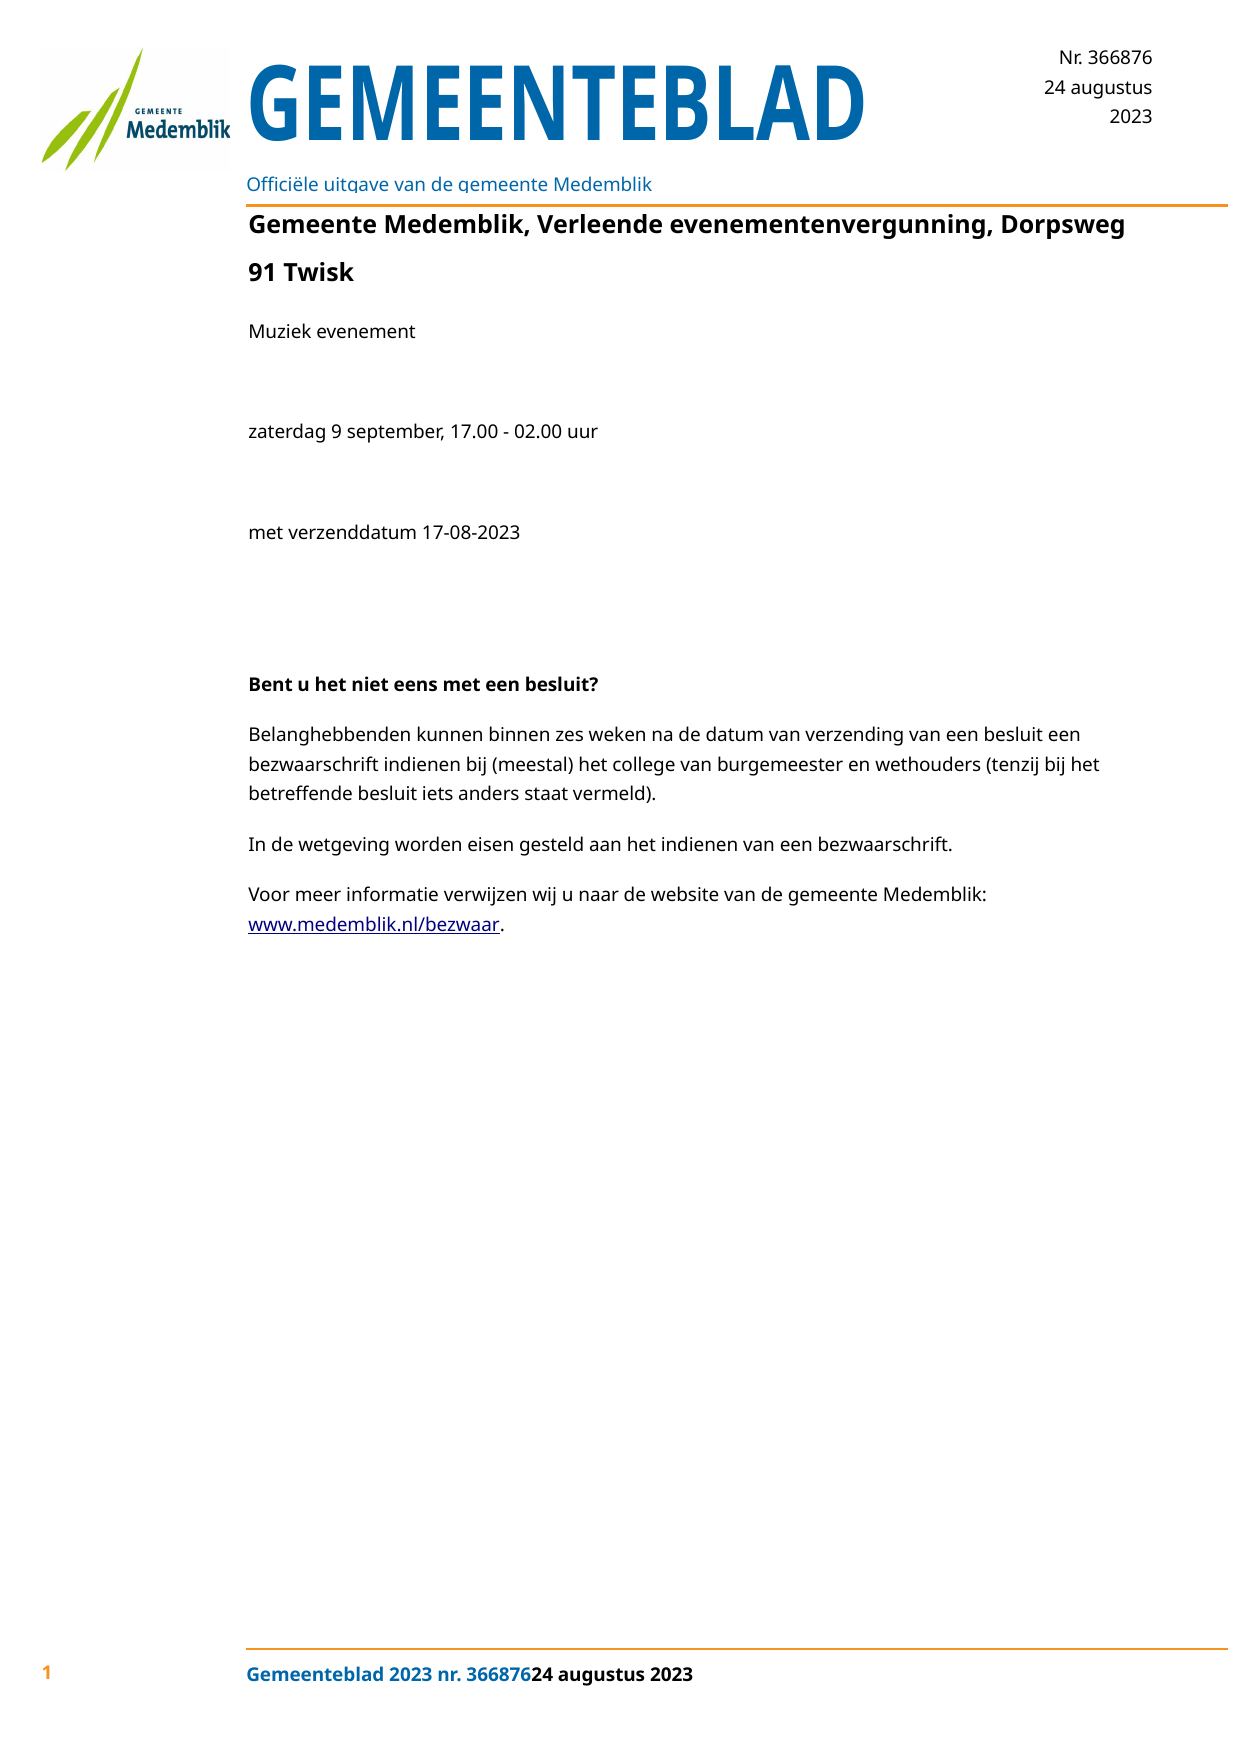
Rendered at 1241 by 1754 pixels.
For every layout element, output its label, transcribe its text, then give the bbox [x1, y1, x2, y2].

text In de wetgeving worden eisen gesteld aan het indienen van een bezwaarschrift. [248, 831, 1152, 857]
text zaterdag 9 september, 17.00 - 02.00 uur [248, 419, 1152, 444]
text Belanghebbenden kunnen binnen zes weken na de datum van verzending van een besluit een bezwaarschrift indienen bij (meestal) het college van burgemeester en wethouders (tenzij bij het betreffende besluit iets anders staat vermeld). [248, 721, 1152, 806]
text Bent u het niet eens met een besluit? [248, 671, 1152, 697]
text Muziek evenement [248, 318, 1152, 344]
picture [41, 47, 231, 172]
text Gemeente Medemblik, Verleende evenementenvergunning, Dorpsweg 91 Twisk [248, 207, 1152, 288]
text Voor meer informatie verwijzen wij u naar de website van de gemeente Medemblik: www.medemblik.nl/bezwaar. [248, 881, 1152, 937]
text met verzenddatum 17-08-2023 [248, 519, 1152, 545]
